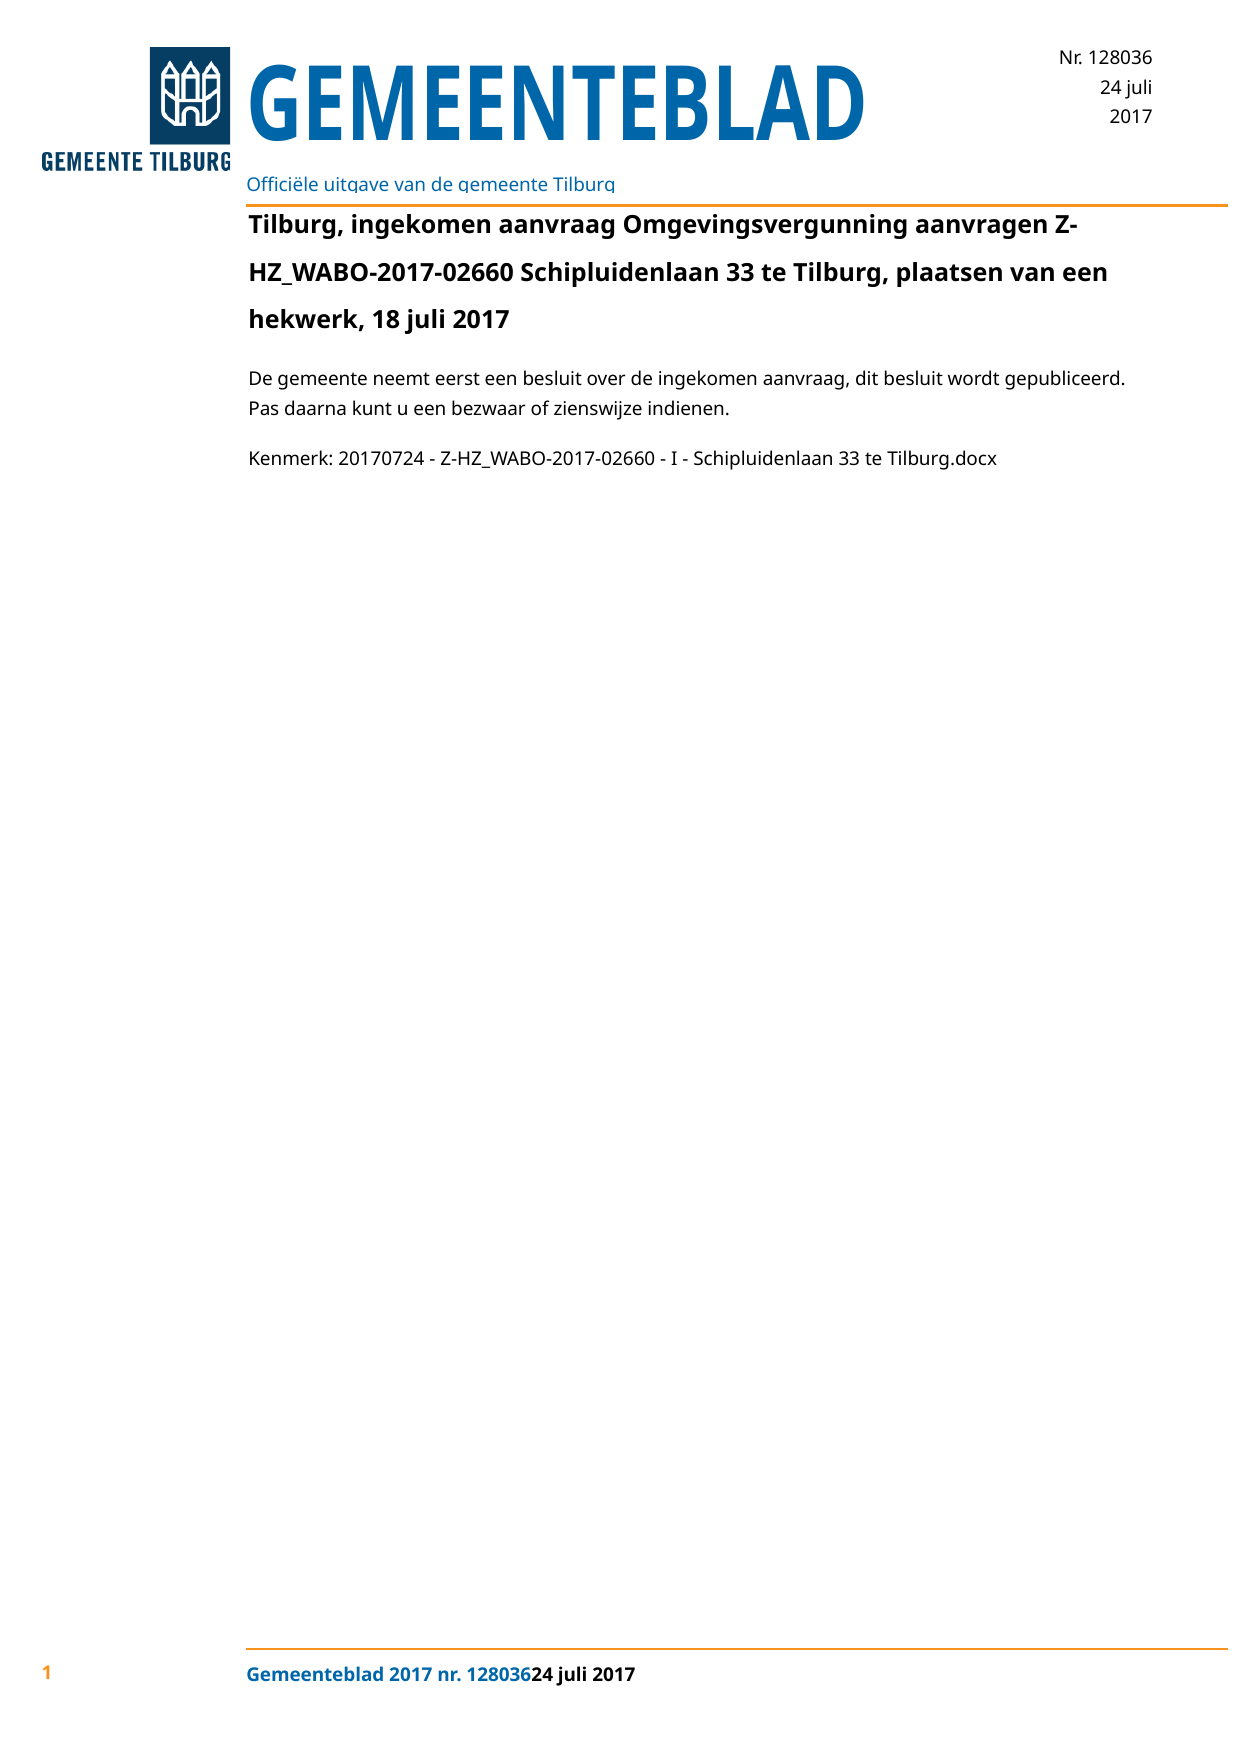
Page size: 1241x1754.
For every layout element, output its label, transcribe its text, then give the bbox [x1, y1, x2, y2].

text Kenmerk: 20170724 - Z-HZ_WABO-2017-02660 - I - Schipluidenlaan 33 te Tilburg.docx [248, 446, 1152, 471]
picture [41, 47, 231, 172]
text Tilburg, ingekomen aanvraag Omgevingsvergunning aanvragen Z-HZ_WABO-2017-02660 Schipluidenlaan 33 te Tilburg, plaatsen van een hekwerk, 18 juli 2017 [248, 207, 1152, 336]
text De gemeente neemt eerst een besluit over de ingekomen aanvraag, dit besluit wordt gepubliceerd. Pas daarna kunt u een bezwaar of zienswijze indienen. [248, 366, 1152, 421]
